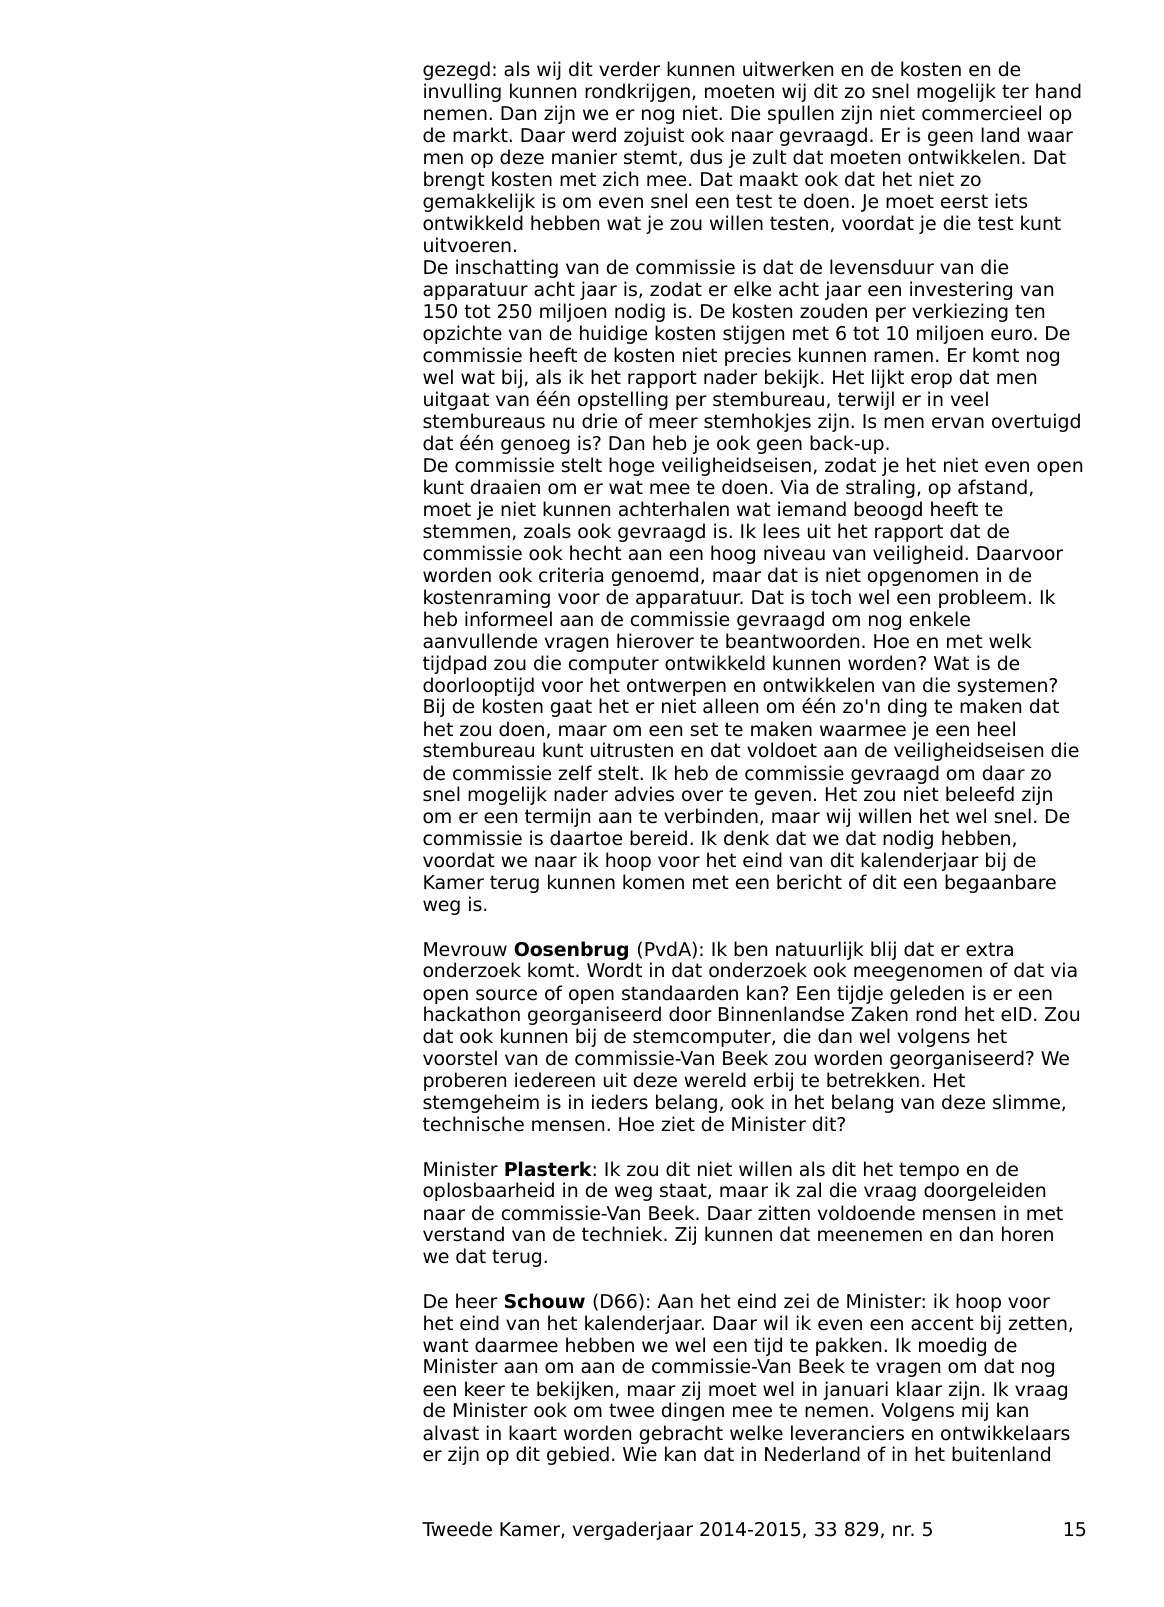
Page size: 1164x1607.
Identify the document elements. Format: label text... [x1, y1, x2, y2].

text De heer Schouw (D66): Aan het eind zei de Minister: ik hoop voor het eind van het kalenderjaar. Daar wil ik even een accent bij zetten, want daarmee hebben we wel een tijd te pakken. Ik moedig de Minister aan om aan de commissie-Van Beek te vragen om dat nog een keer te bekijken, maar zij moet wel in januari klaar zijn. Ik vraag de Minister ook om twee dingen mee te nemen. Volgens mij kan alvast in kaart worden gebracht welke leveranciers en ontwikkelaars er zijn op dit gebied. Wie kan dat in Nederland of in het buitenland [422, 1291, 1087, 1466]
text Minister Plasterk: Ik zou dit niet willen als dit het tempo en de oplosbaarheid in de weg staat, maar ik zal die vraag doorgeleiden naar de commissie-Van Beek. Daar zitten voldoende mensen in met verstand van de techniek. Zij kunnen dat meenemen en dan horen we dat terug. [422, 1158, 1087, 1268]
text De commissie stelt hoge veiligheidseisen, zodat je het niet even open kunt draaien om er wat mee te doen. Via de straling, op afstand, moet je niet kunnen achterhalen wat iemand beoogd heeft te stemmen, zoals ook gevraagd is. Ik lees uit het rapport dat de commissie ook hecht aan een hoog niveau van veiligheid. Daarvoor worden ook criteria genoemd, maar dat is niet opgenomen in de kostenraming voor de apparatuur. Dat is toch wel een probleem. Ik heb informeel aan de commissie gevraagd om nog enkele aanvullende vragen hierover te beantwoorden. Hoe en met welk tijdpad zou die computer ontwikkeld kunnen worden? Wat is de doorlooptijd voor het ontwerpen en ontwikkelen van die systemen? Bij de kosten gaat het er niet alleen om één zo'n ding te maken dat het zou doen, maar om een set te maken waarmee je een heel stembureau kunt uitrusten en dat voldoet aan de veiligheidseisen die de commissie zelf stelt. Ik heb de commissie gevraagd om daar zo snel mogelijk nader advies over te geven. Het zou niet beleefd zijn om er een termijn aan te verbinden, maar wij willen het wel snel. De commissie is daartoe bereid. Ik denk dat we dat nodig hebben, voordat we naar ik hoop voor het eind van dit kalenderjaar bij de Kamer terug kunnen komen met een bericht of dit een begaanbare weg is. [422, 455, 1087, 916]
text Mevrouw Oosenbrug (PvdA): Ik ben natuurlijk blij dat er extra onderzoek komt. Wordt in dat onderzoek ook meegenomen of dat via open source of open standaarden kan? Een tijdje geleden is er een hackathon georganiseerd door Binnenlandse Zaken rond het eID. Zou dat ook kunnen bij de stemcomputer, die dan wel volgens het voorstel van de commissie-Van Beek zou worden georganiseerd? We proberen iedereen uit deze wereld erbij te betrekken. Het stemgeheim is in ieders belang, ook in het belang van deze slimme, technische mensen. Hoe ziet de Minister dit? [422, 938, 1087, 1136]
text De inschatting van de commissie is dat de levensduur van die apparatuur acht jaar is, zodat er elke acht jaar een investering van 150 tot 250 miljoen nodig is. De kosten zouden per verkiezing ten opzichte van de huidige kosten stijgen met 6 tot 10 miljoen euro. De commissie heeft de kosten niet precies kunnen ramen. Er komt nog wel wat bij, als ik het rapport nader bekijk. Het lijkt erop dat men uitgaat van één opstelling per stembureau, terwijl er in veel stembureaus nu drie of meer stemhokjes zijn. Is men ervan overtuigd dat één genoeg is? Dan heb je ook geen back-up. [422, 257, 1087, 455]
text gezegd: als wij dit verder kunnen uitwerken en de kosten en de invulling kunnen rondkrijgen, moeten wij dit zo snel mogelijk ter hand nemen. Dan zijn we er nog niet. Die spullen zijn niet commercieel op de markt. Daar werd zojuist ook naar gevraagd. Er is geen land waar men op deze manier stemt, dus je zult dat moeten ontwikkelen. Dat brengt kosten met zich mee. Dat maakt ook dat het niet zo gemakkelijk is om even snel een test te doen. Je moet eerst iets ontwikkeld hebben wat je zou willen testen, voordat je die test kunt uitvoeren. [422, 59, 1087, 257]
